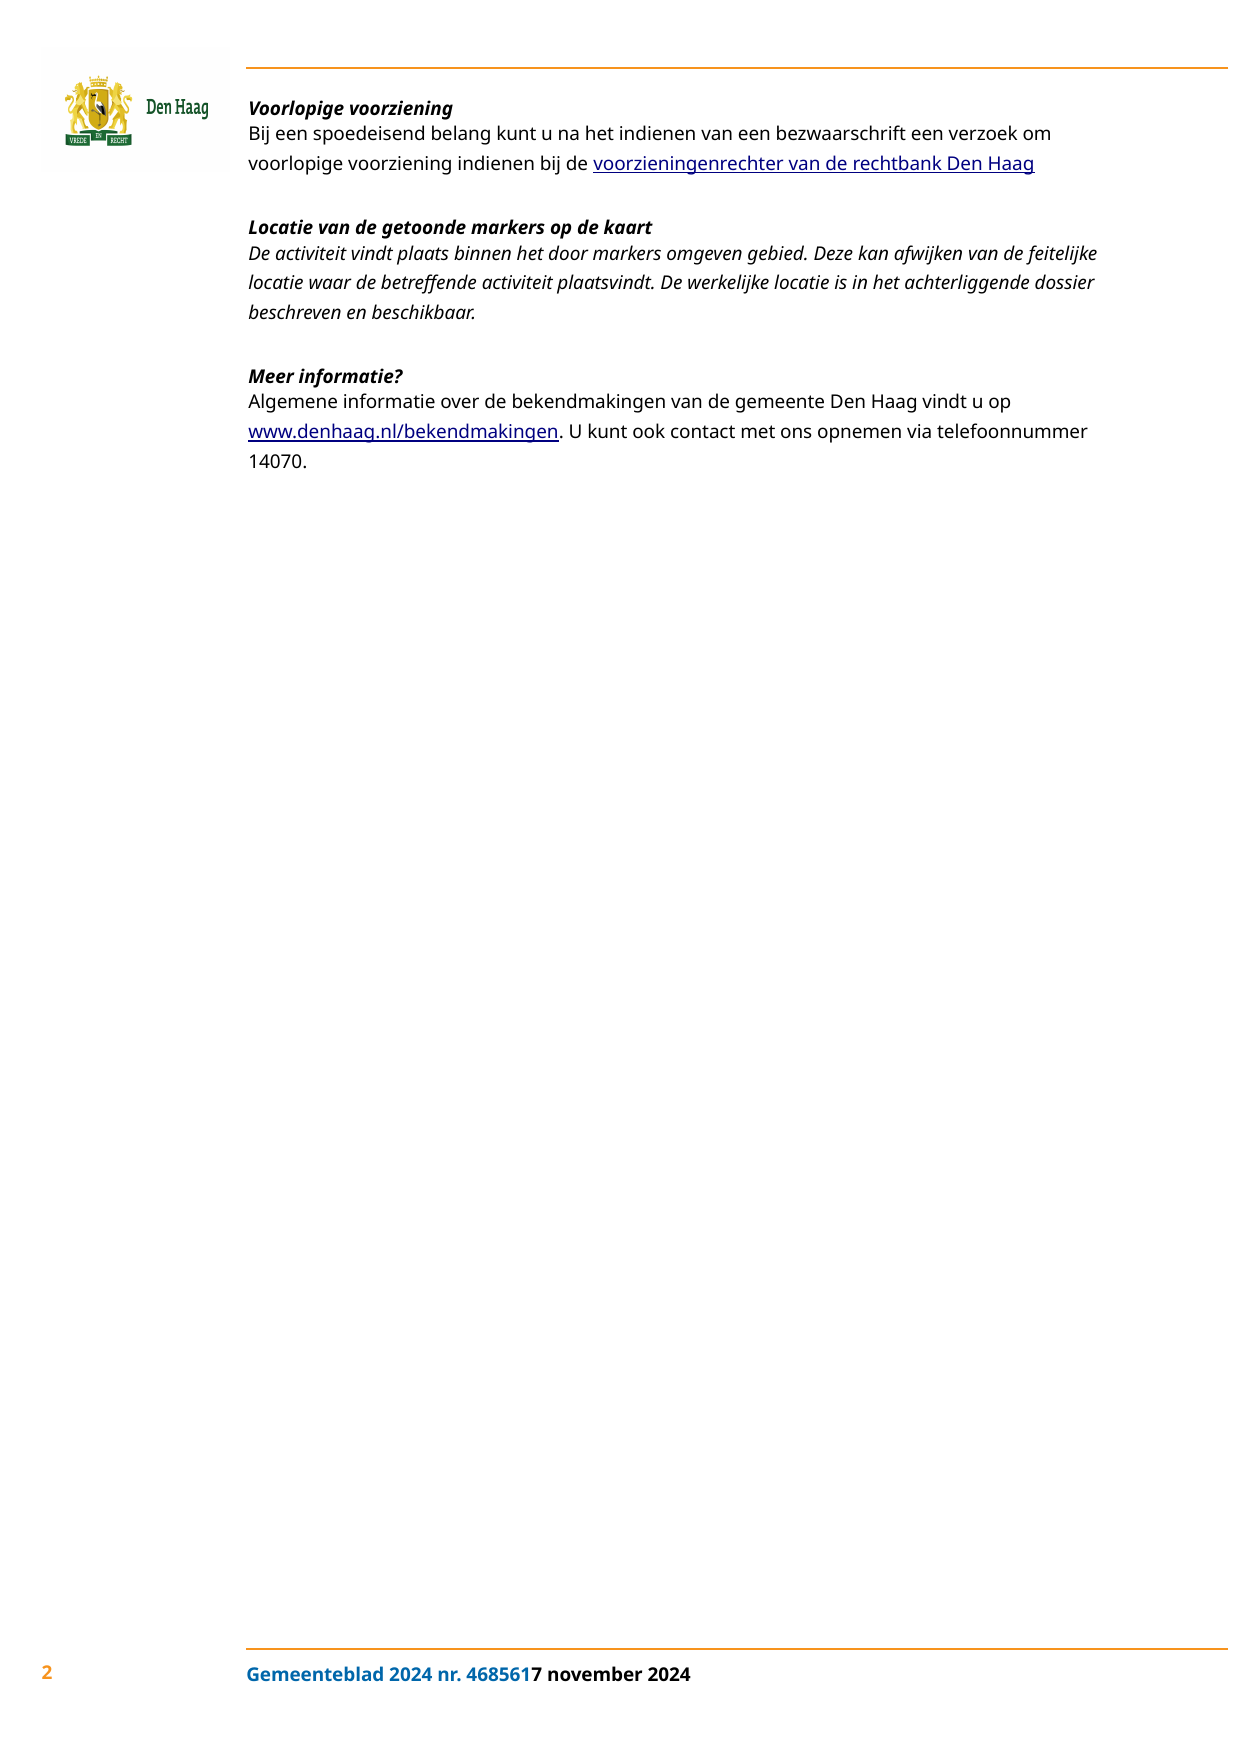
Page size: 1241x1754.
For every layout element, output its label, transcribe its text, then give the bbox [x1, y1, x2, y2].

text De activiteit vindt plaats binnen het door markers omgeven gebied. Deze kan afwijken van de feitelijke locatie waar de betreffende activiteit plaatsvindt. De werkelijke locatie is in het achterliggende dossier beschreven en beschikbaar. [248, 240, 1152, 325]
text Locatie van de getoonde markers op de kaart [248, 214, 1152, 240]
text Voorlopige voorziening [248, 95, 1152, 121]
text Meer informatie? [248, 363, 1152, 389]
text Algemene informatie over de bekendmakingen van de gemeente Den Haag vindt u op www.denhaag.nl/bekendmakingen. U kunt ook contact met ons opnemen via telefoonnummer 14070. [248, 389, 1152, 473]
text Bij een spoedeisend belang kunt u na het indienen van een bezwaarschrift een verzoek om voorlopige voorziening indienen bij de voorzieningenrechter van de rechtbank Den Haag [248, 121, 1152, 176]
picture [41, 47, 231, 172]
